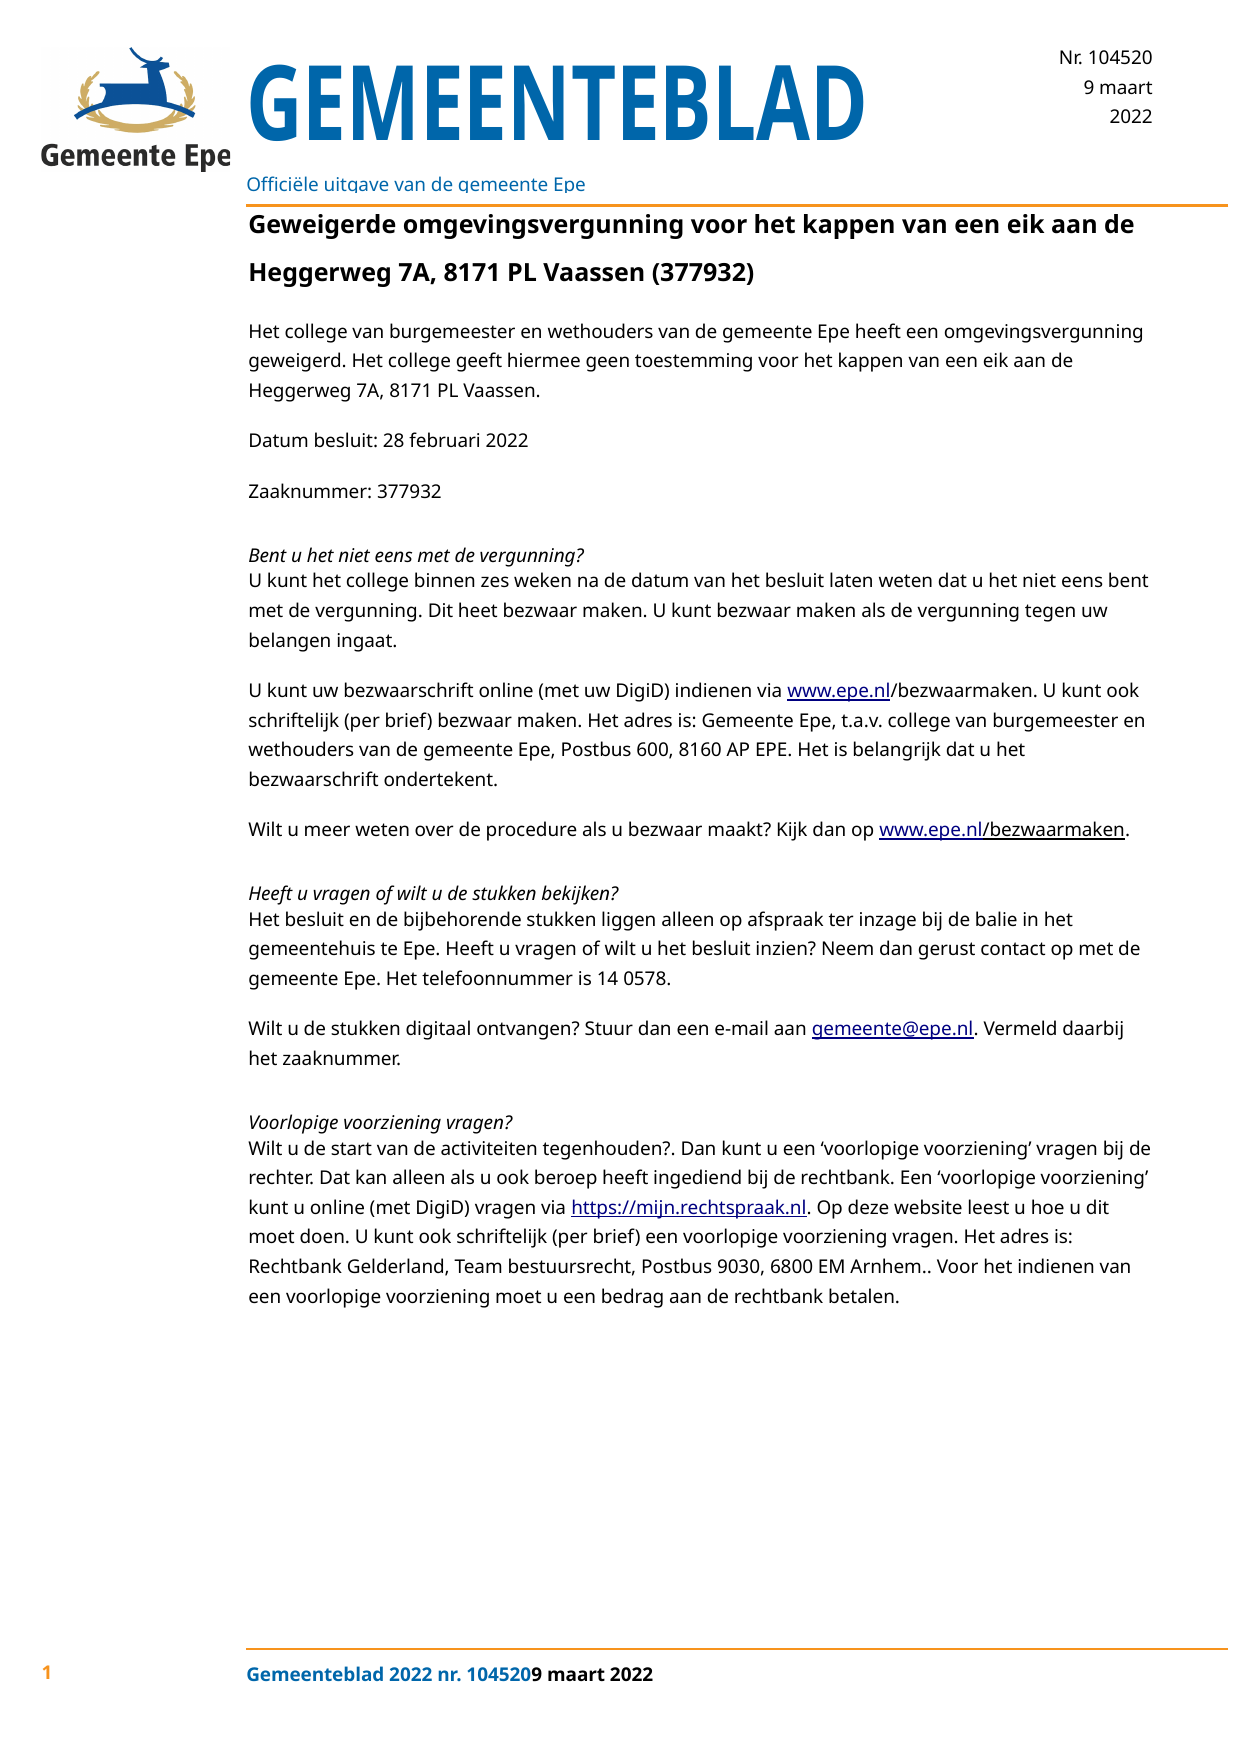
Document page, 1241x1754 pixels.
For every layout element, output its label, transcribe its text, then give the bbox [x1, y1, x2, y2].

text Datum besluit: 28 februari 2022 [248, 427, 1152, 453]
text Het college van burgemeester en wethouders van de gemeente Epe heeft een omgevingsvergunning geweigerd. Het college geeft hiermee geen toestemming voor het kappen van een eik aan de Heggerweg 7A, 8171 PL Vaassen. [248, 318, 1152, 403]
text Zaaknummer: 377932 [248, 478, 1152, 504]
text Heeft u vragen of wilt u de stukken bekijken? [248, 880, 1152, 906]
text Bent u het niet eens met de vergunning? [248, 542, 1152, 568]
text U kunt uw bezwaarschrift online (met uw DigiD) indienen via www.epe.nl/bezwaarmaken. U kunt ook schriftelijk (per brief) bezwaar maken. Het adres is: Gemeente Epe, t.a.v. college van burgemeester en wethouders van de gemeente Epe, Postbus 600, 8160 AP EPE. Het is belangrijk dat u het bezwaarschrift ondertekent. [248, 677, 1152, 792]
picture [41, 47, 231, 172]
text Wilt u de start van de activiteiten tegenhouden?. Dan kunt u een ‘voorlopige voorziening’ vragen bij de rechter. Dat kan alleen als u ook beroep heeft ingediend bij de rechtbank. Een ‘voorlopige voorziening’ kunt u online (met DigiD) vragen via https://mijn.rechtspraak.nl. Op deze website leest u hoe u dit moet doen. U kunt ook schriftelijk (per brief) een voorlopige voorziening vragen. Het adres is: Rechtbank Gelderland, Team bestuursrecht, Postbus 9030, 6800 EM Arnhem.. Voor het indienen van een voorlopige voorziening moet u een bedrag aan de rechtbank betalen. [248, 1135, 1152, 1308]
text Het besluit en de bijbehorende stukken liggen alleen op afspraak ter inzage bij de balie in het gemeentehuis te Epe. Heeft u vragen of wilt u het besluit inzien? Neem dan gerust contact op met de gemeente Epe. Het telefoonnummer is 14 0578. [248, 906, 1152, 991]
text Wilt u meer weten over de procedure als u bezwaar maakt? Kijk dan op www.epe.nl/bezwaarmaken. [248, 816, 1152, 842]
text Geweigerde omgevingsvergunning voor het kappen van een eik aan de Heggerweg 7A, 8171 PL Vaassen (377932) [248, 207, 1152, 288]
text U kunt het college binnen zes weken na de datum van het besluit laten weten dat u het niet eens bent met de vergunning. Dit heet bezwaar maken. U kunt bezwaar maken als de vergunning tegen uw belangen ingaat. [248, 568, 1152, 652]
text Voorlopige voorziening vragen? [248, 1109, 1152, 1135]
text Wilt u de stukken digitaal ontvangen? Stuur dan een e-mail aan gemeente@epe.nl. Vermeld daarbij het zaaknummer. [248, 1016, 1152, 1071]
